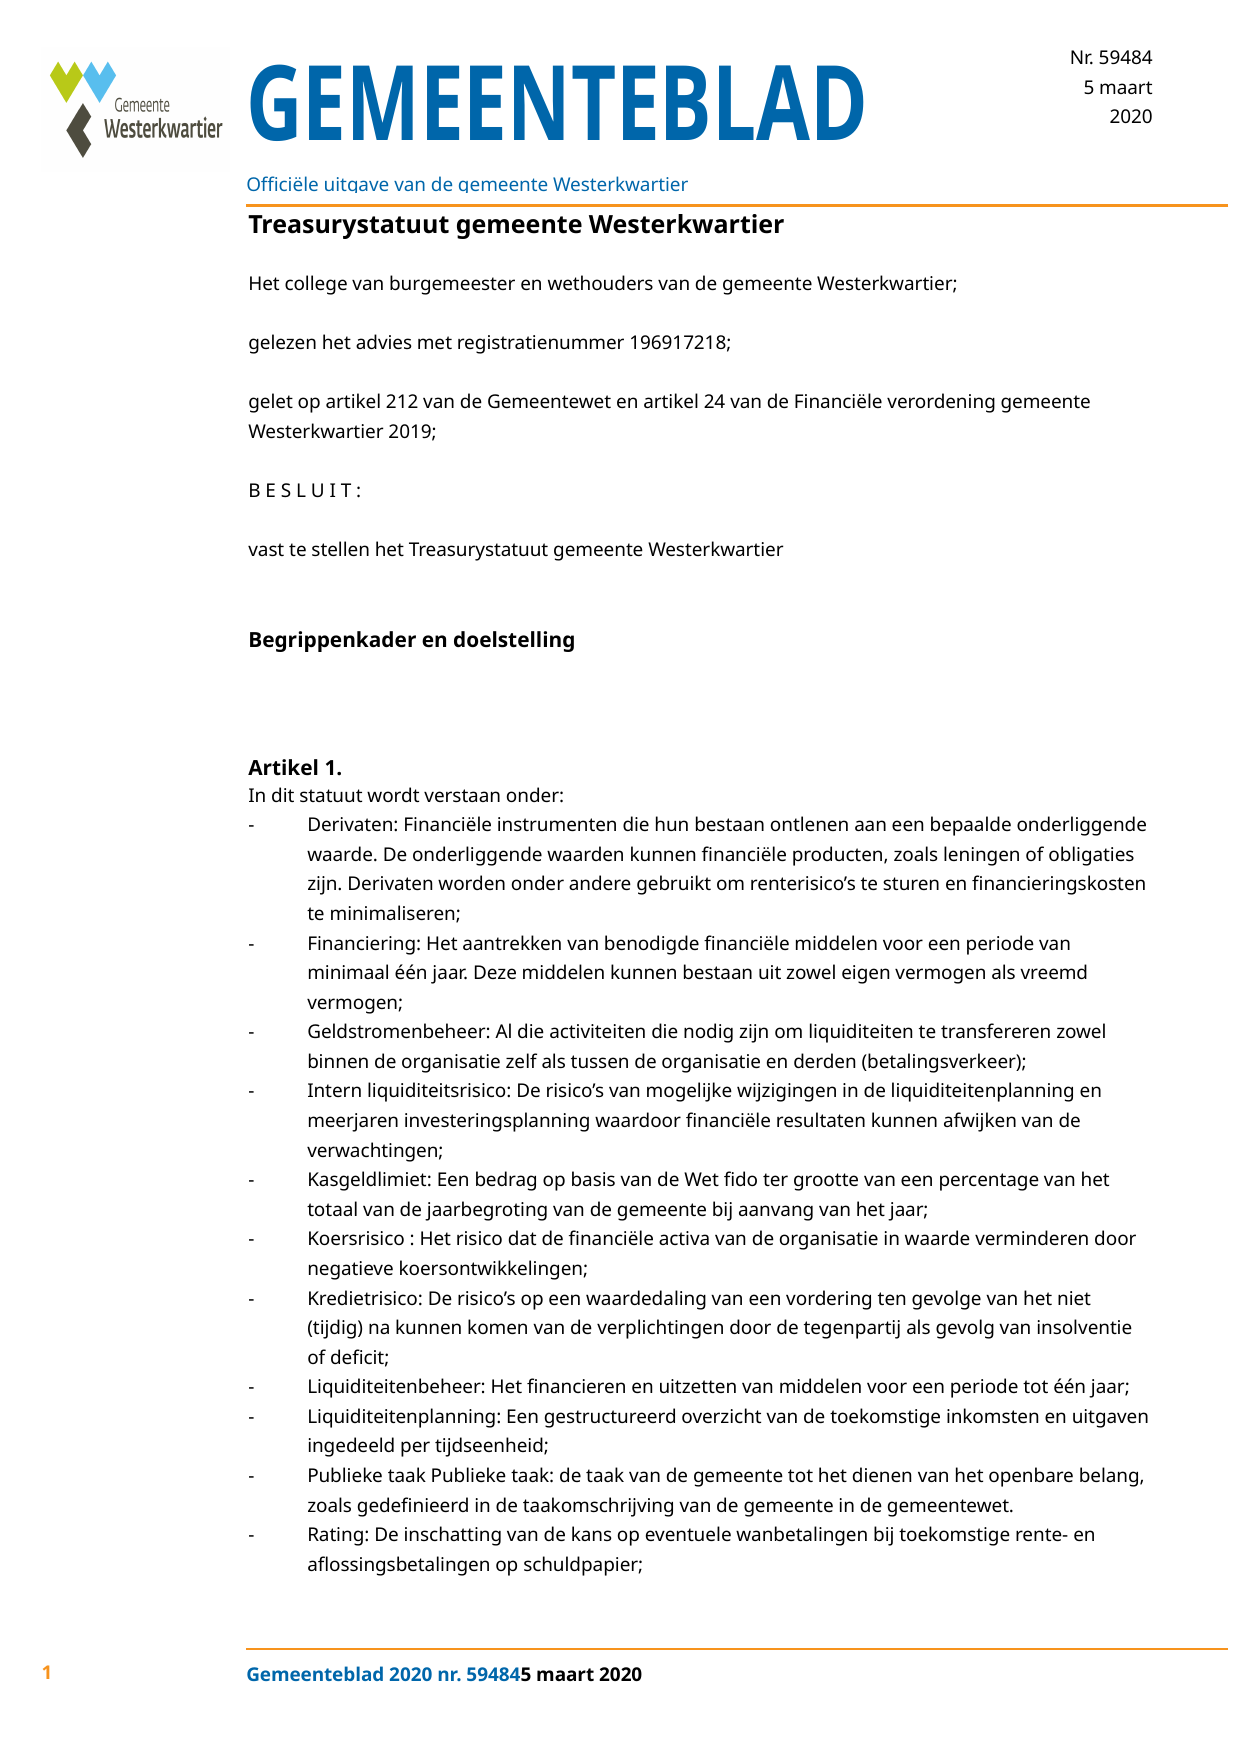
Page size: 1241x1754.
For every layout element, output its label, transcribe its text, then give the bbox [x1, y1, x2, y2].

list Kredietrisico: De risico’s op een waardedaling van een vordering ten gevolge van het niet (tijdig) na kunnen komen van de verplichtingen door de tegenpartij als gevolg van insolventie of deficit; [248, 1285, 1152, 1370]
list Derivaten: Financiële instrumenten die hun bestaan ontlenen aan een bepaalde onderliggende waarde. De onderliggende waarden kunnen financiële producten, zoals leningen of obligaties zijn. Derivaten worden onder andere gebruikt om renterisico’s te sturen en financieringskosten te minimaliseren; [248, 811, 1152, 926]
text Treasurystatuut gemeente Westerkwartier [248, 207, 1152, 241]
list Financiering: Het aantrekken van benodigde financiële middelen voor een periode van minimaal één jaar. Deze middelen kunnen bestaan uit zowel eigen vermogen als vreemd vermogen; [248, 930, 1152, 1015]
text vast te stellen het Treasurystatuut gemeente Westerkwartier [248, 537, 1152, 562]
text B E S L U I T : [248, 477, 1152, 503]
text gelet op artikel 212 van de Gemeentewet en artikel 24 van de Financiële verordening gemeente Westerkwartier 2019; [248, 389, 1152, 444]
list Geldstromenbeheer: Al die activiteiten die nodig zijn om liquiditeiten te transfereren zowel binnen de organisatie zelf als tussen de organisatie en derden (betalingsverkeer); [248, 1018, 1152, 1074]
text Het college van burgemeester en wethouders van de gemeente Westerkwartier; [248, 270, 1152, 296]
list Koersrisico : Het risico dat de financiële activa van de organisatie in waarde verminderen door negatieve koersontwikkelingen; [248, 1226, 1152, 1281]
picture [41, 47, 231, 172]
text gelezen het advies met registratienummer 196917218; [248, 329, 1152, 355]
text Artikel 1. [248, 753, 1152, 782]
list Liquiditeitenplanning: Een gestructureerd overzicht van de toekomstige inkomsten en uitgaven ingedeeld per tijdseenheid; [248, 1403, 1152, 1458]
text Begrippenkader en doelstelling [248, 625, 1152, 654]
list Intern liquiditeitsrisico: De risico’s van mogelijke wijzigingen in de liquiditeitenplanning en meerjaren investeringsplanning waardoor financiële resultaten kunnen afwijken van de verwachtingen; [248, 1078, 1152, 1163]
list Publieke taak Publieke taak: de taak van de gemeente tot het dienen van het openbare belang, zoals gedefinieerd in de taakomschrijving van de gemeente in de gemeentewet. [248, 1462, 1152, 1518]
text In dit statuut wordt verstaan onder: [248, 782, 1152, 808]
list Kasgeldlimiet: Een bedrag op basis van de Wet fido ter grootte van een percentage van het totaal van de jaarbegroting van de gemeente bij aanvang van het jaar; [248, 1166, 1152, 1222]
list Rating: De inschatting van de kans op eventuele wanbetalingen bij toekomstige rente- en aflossingsbetalingen op schuldpapier; [248, 1521, 1152, 1577]
list Liquiditeitenbeheer: Het financieren en uitzetten van middelen voor een periode tot één jaar; [248, 1373, 1152, 1399]
